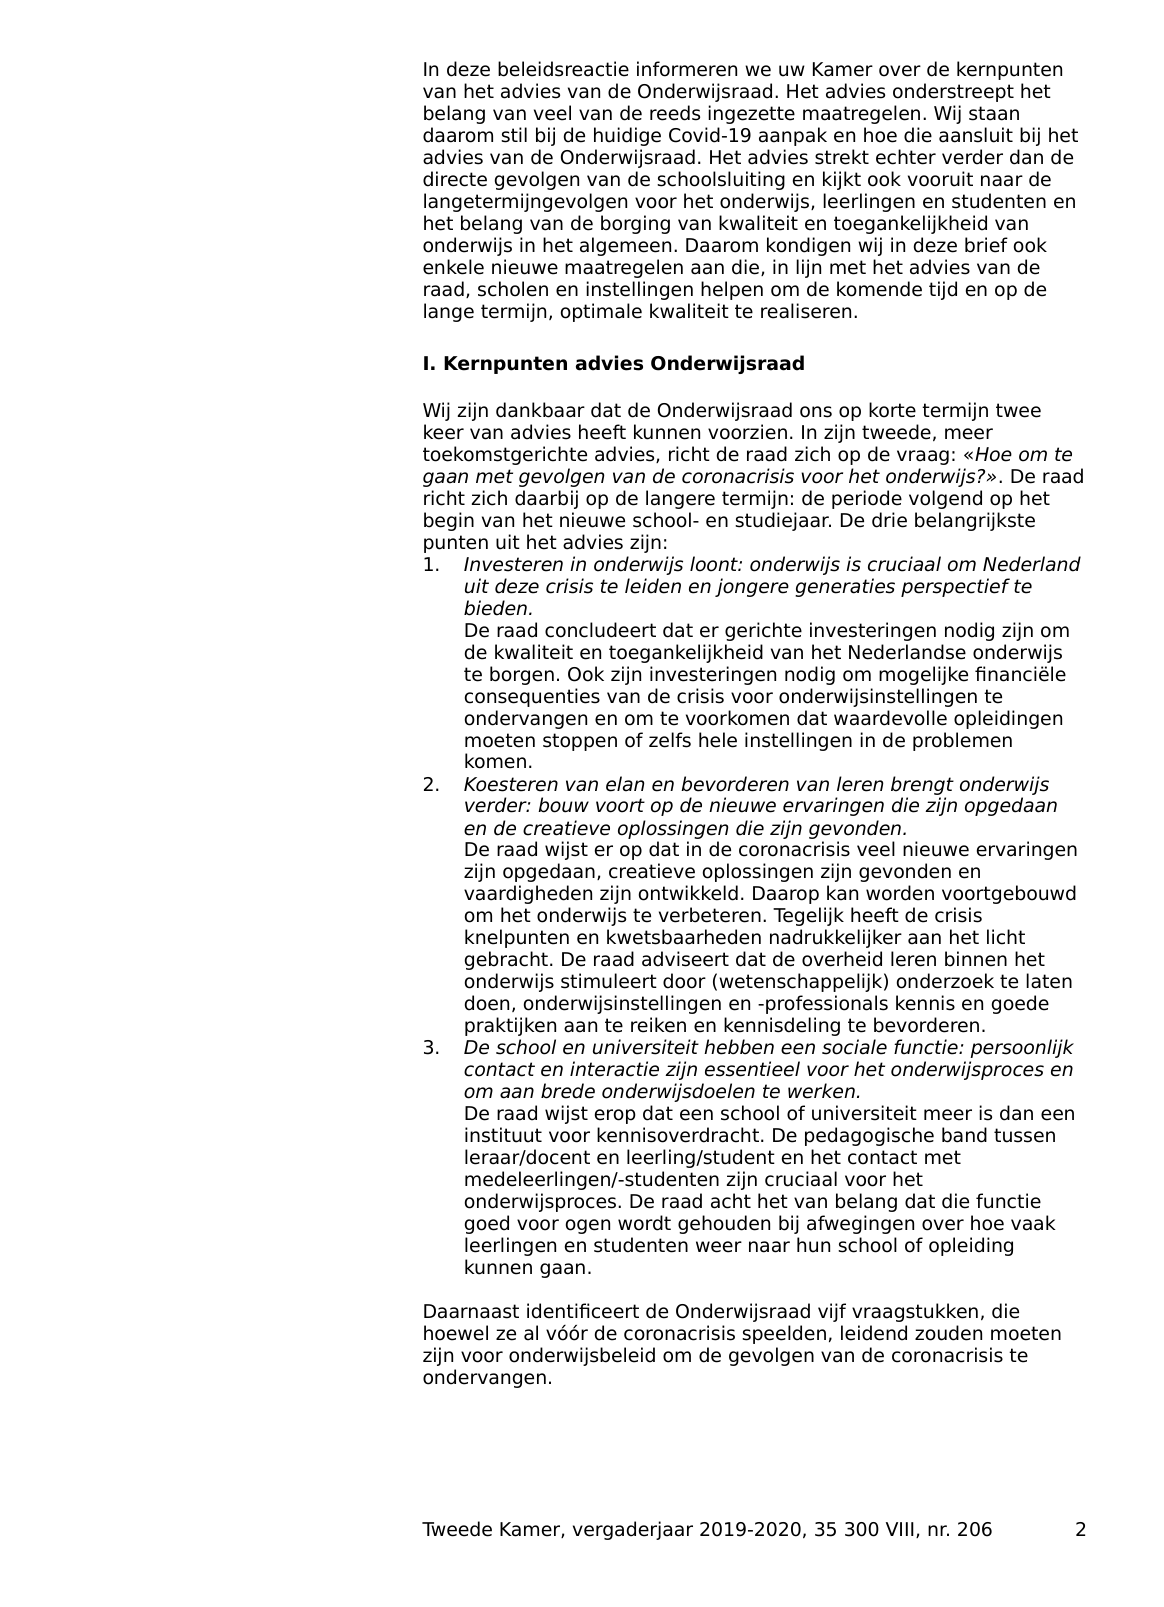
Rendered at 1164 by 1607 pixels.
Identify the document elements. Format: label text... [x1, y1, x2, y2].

subtitle I. Kernpunten advies Onderwijsraad [422, 353, 1087, 375]
text Daarnaast identificeert de Onderwijsraad vijf vraagstukken, die hoewel ze al vóór de coronacrisis speelden, leidend zouden moeten zijn voor onderwijsbeleid om de gevolgen van de coronacrisis te ondervangen. [422, 1301, 1087, 1389]
text De raad wijst erop dat een school of universiteit meer is dan een instituut voor kennisoverdracht. De pedagogische band tussen leraar/docent en leerling/student en het contact met medeleerlingen/-studenten zijn cruciaal voor het onderwijsproces. De raad acht het van belang dat die functie goed voor ogen wordt gehouden bij afwegingen over hoe vaak leerlingen en studenten weer naar hun school of opleiding kunnen gaan. [464, 1103, 1087, 1279]
text 3. De school en universiteit hebben een sociale functie: persoonlijk contact en interactie zijn essentieel voor het onderwijsproces en om aan brede onderwijsdoelen te werken. [422, 1037, 1087, 1103]
text 2. Koesteren van elan en bevorderen van leren brengt onderwijs verder: bouw voort op de nieuwe ervaringen die zijn opgedaan en de creatieve oplossingen die zijn gevonden. [422, 773, 1087, 839]
text Wij zijn dankbaar dat de Onderwijsraad ons op korte termijn twee keer van advies heeft kunnen voorzien. In zijn tweede, meer toekomstgerichte advies, richt de raad zich op de vraag: «Hoe om te gaan met gevolgen van de coronacrisis voor het onderwijs?». De raad richt zich daarbij op de langere termijn: de periode volgend op het begin van het nieuwe school- en studiejaar. De drie belangrijkste punten uit het advies zijn: [422, 400, 1087, 554]
text 1. Investeren in onderwijs loont: onderwijs is cruciaal om Nederland uit deze crisis te leiden en jongere generaties perspectief te bieden. [422, 554, 1087, 619]
text De raad wijst er op dat in de coronacrisis veel nieuwe ervaringen zijn opgedaan, creatieve oplossingen zijn gevonden en vaardigheden zijn ontwikkeld. Daarop kan worden voortgebouwd om het onderwijs te verbeteren. Tegelijk heeft de crisis knelpunten en kwetsbaarheden nadrukkelijker aan het licht gebracht. De raad adviseert dat de overheid leren binnen het onderwijs stimuleert door (wetenschappelijk) onderzoek te laten doen, onderwijsinstellingen en -professionals kennis en goede praktijken aan te reiken en kennisdeling te bevorderen. [464, 839, 1087, 1037]
text De raad concludeert dat er gerichte investeringen nodig zijn om de kwaliteit en toegankelijkheid van het Nederlandse onderwijs te borgen. Ook zijn investeringen nodig om mogelijke financiële consequenties van de crisis voor onderwijsinstellingen te ondervangen en om te voorkomen dat waardevolle opleidingen moeten stoppen of zelfs hele instellingen in de problemen komen. [464, 619, 1087, 773]
text In deze beleidsreactie informeren we uw Kamer over de kernpunten van het advies van de Onderwijsraad. Het advies onderstreept het belang van veel van de reeds ingezette maatregelen. Wij staan daarom stil bij de huidige Covid-19 aanpak en hoe die aansluit bij het advies van de Onderwijsraad. Het advies strekt echter verder dan de directe gevolgen van de schoolsluiting en kijkt ook vooruit naar de langetermijngevolgen voor het onderwijs, leerlingen en studenten en het belang van de borging van kwaliteit en toegankelijkheid van onderwijs in het algemeen. Daarom kondigen wij in deze brief ook enkele nieuwe maatregelen aan die, in lijn met het advies van de raad, scholen en instellingen helpen om de komende tijd en op de lange termijn, optimale kwaliteit te realiseren. [422, 59, 1087, 323]
